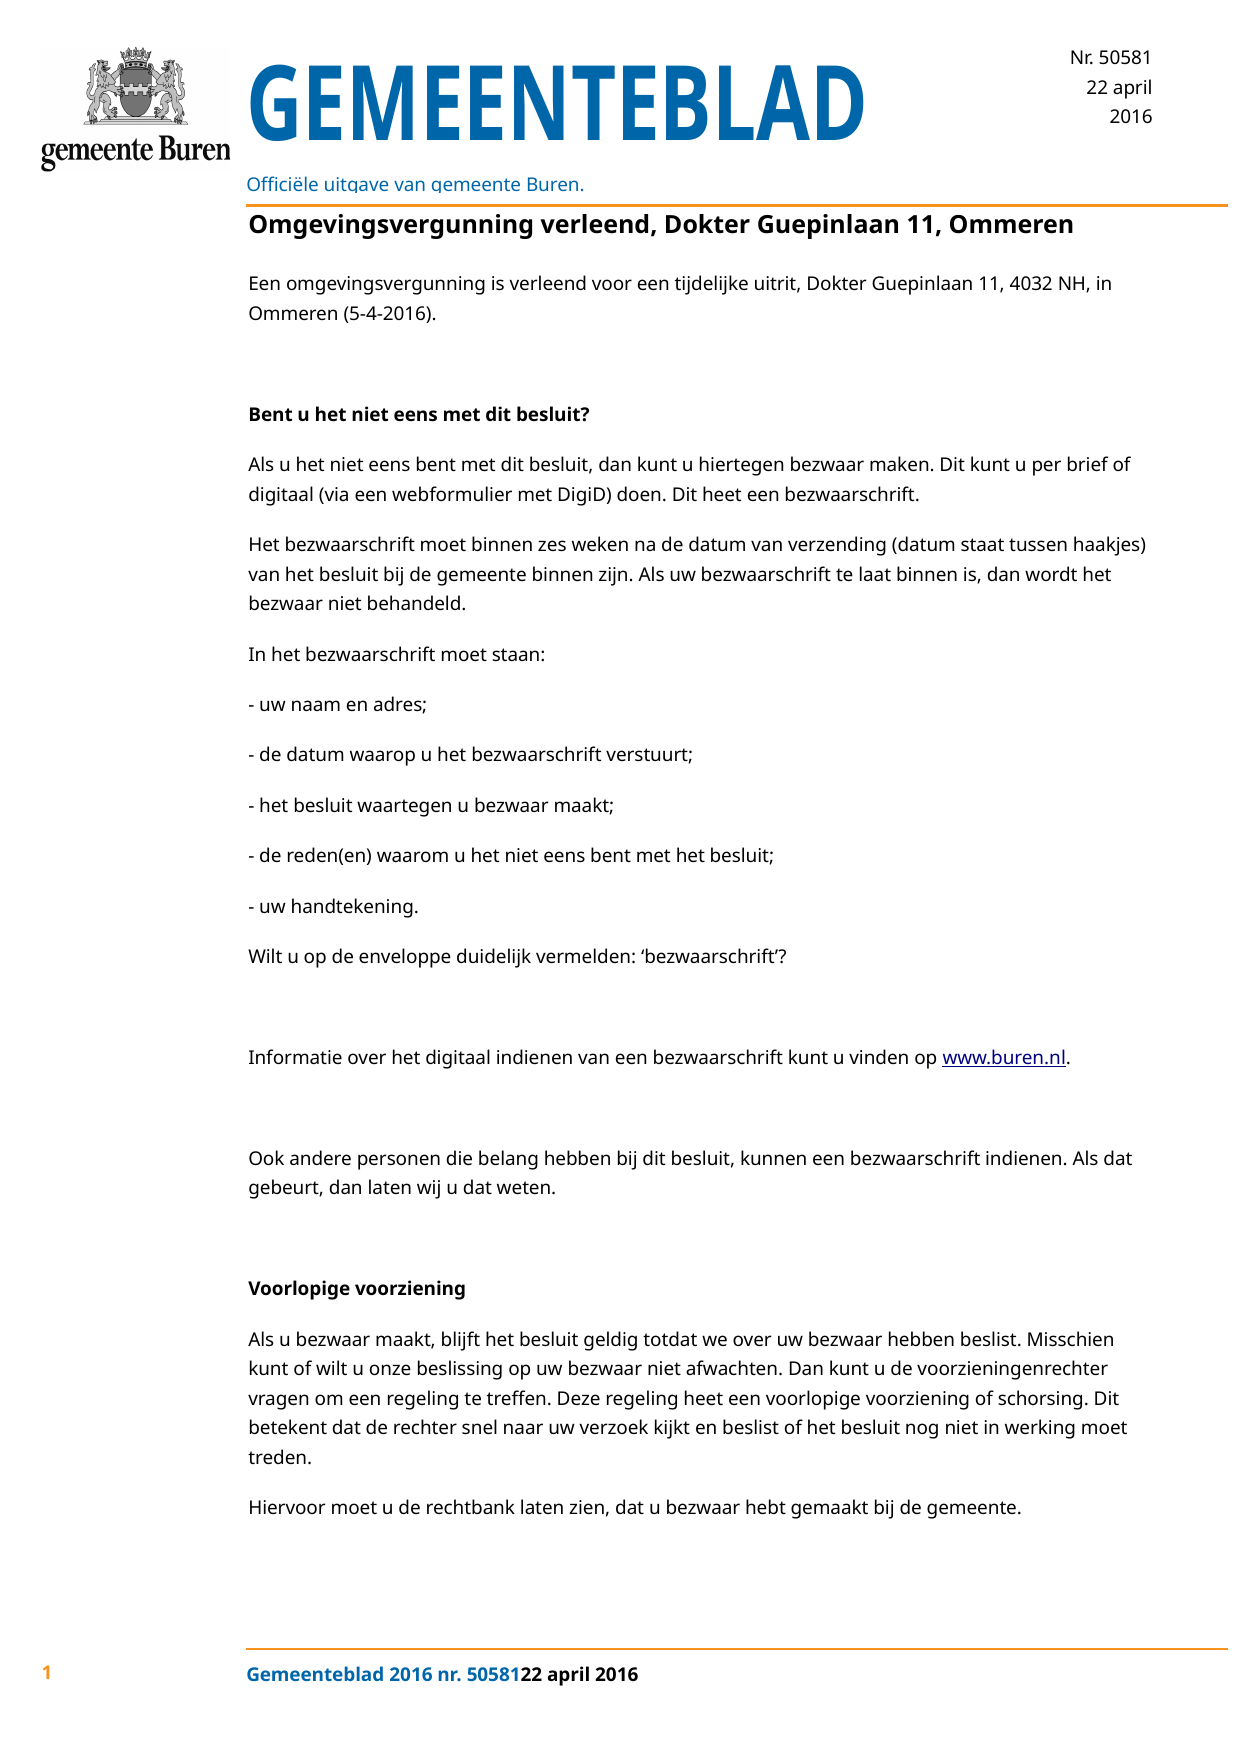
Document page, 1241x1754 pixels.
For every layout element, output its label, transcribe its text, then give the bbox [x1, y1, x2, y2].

text - uw naam en adres; [248, 691, 1152, 717]
text Omgevingsvergunning verleend, Dokter Guepinlaan 11, Ommeren [248, 207, 1152, 241]
text Het bezwaarschrift moet binnen zes weken na de datum van verzending (datum staat tussen haakjes) van het besluit bij de gemeente binnen zijn. Als uw bezwaarschrift te laat binnen is, dan wordt het bezwaar niet behandeld. [248, 531, 1152, 616]
text - de reden(en) waarom u het niet eens bent met het besluit; [248, 842, 1152, 868]
text Bent u het niet eens met dit besluit? [248, 401, 1152, 426]
text Voorlopige voorziening [248, 1275, 1152, 1301]
text Informatie over het digitaal indienen van een bezwaarschrift kunt u vinden op www.buren.nl. [248, 1044, 1152, 1070]
text Als u bezwaar maakt, blijft het besluit geldig totdat we over uw bezwaar hebben beslist. Misschien kunt of wilt u onze beslissing op uw bezwaar niet afwachten. Dan kunt u de voorzieningenrechter vragen om een regeling te treffen. Deze regeling heet een voorlopige voorziening of schorsing. Dit betekent dat de rechter snel naar uw verzoek kijkt en beslist of het besluit nog niet in werking moet treden. [248, 1326, 1152, 1470]
text Als u het niet eens bent met dit besluit, dan kunt u hiertegen bezwaar maken. Dit kunt u per brief of digitaal (via een webformulier met DigiD) doen. Dit heet een bezwaarschrift. [248, 451, 1152, 506]
text - uw handtekening. [248, 893, 1152, 918]
text Wilt u op de enveloppe duidelijk vermelden: ‘bezwaarschrift’? [248, 943, 1152, 969]
text - de datum waarop u het bezwaarschrift verstuurt; [248, 742, 1152, 767]
text Een omgevingsvergunning is verleend voor een tijdelijke uitrit, Dokter Guepinlaan 11, 4032 NH, in Ommeren (5-4-2016). [248, 270, 1152, 326]
text Hiervoor moet u de rechtbank laten zien, dat u bezwaar hebt gemaakt bij de gemeente. [248, 1494, 1152, 1520]
text In het bezwaarschrift moet staan: [248, 641, 1152, 666]
text - het besluit waartegen u bezwaar maakt; [248, 792, 1152, 818]
picture [41, 47, 231, 172]
text Ook andere personen die belang hebben bij dit besluit, kunnen een bezwaarschrift indienen. Als dat gebeurt, dan laten wij u dat weten. [248, 1145, 1152, 1200]
